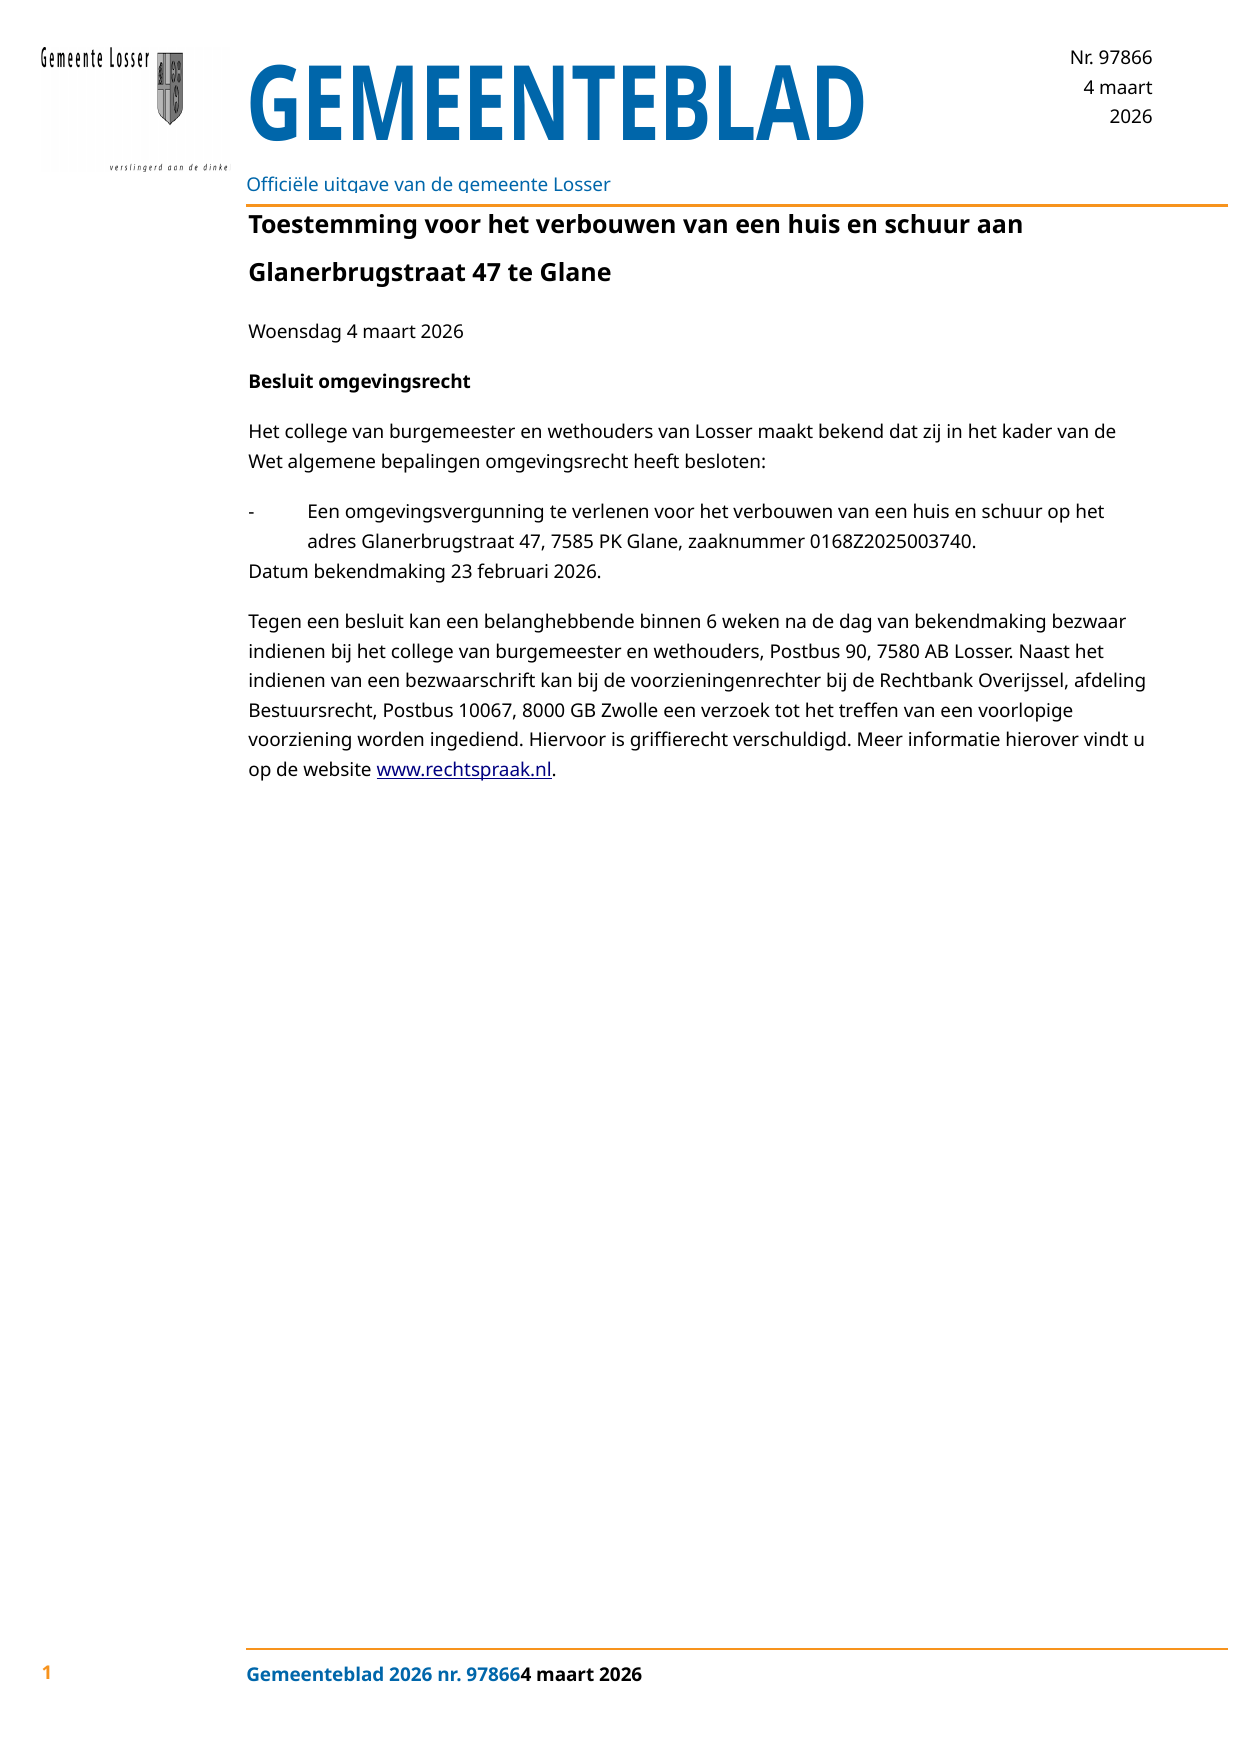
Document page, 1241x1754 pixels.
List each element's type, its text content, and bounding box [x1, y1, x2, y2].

text Toestemming voor het verbouwen van een huis en schuur aan Glanerbrugstraat 47 te Glane [248, 207, 1152, 288]
text Datum bekendmaking 23 februari 2026. [248, 558, 1152, 584]
text Het college van burgemeester en wethouders van Losser maakt bekend dat zij in het kader van de Wet algemene bepalingen omgevingsrecht heeft besloten: [248, 419, 1152, 474]
picture [41, 47, 231, 172]
text Besluit omgevingsrecht [248, 368, 1152, 394]
text Tegen een besluit kan een belanghebbende binnen 6 weken na de dag van bekendmaking bezwaar indienen bij het college van burgemeester en wethouders, Postbus 90, 7580 AB Losser. Naast het indienen van een bezwaarschrift kan bij de voorzieningenrechter bij de Rechtbank Overijssel, afdeling Bestuursrecht, Postbus 10067, 8000 GB Zwolle een verzoek tot het treffen van een voorlopige voorziening worden ingediend. Hiervoor is griffierecht verschuldigd. Meer informatie hierover vindt u op de website www.rechtspraak.nl. [248, 608, 1152, 782]
list Een omgevingsvergunning te verlenen voor het verbouwen van een huis en schuur op het adres Glanerbrugstraat 47, 7585 PK Glane, zaaknummer 0168Z2025003740. [248, 499, 1152, 554]
text Woensdag 4 maart 2026 [248, 318, 1152, 344]
